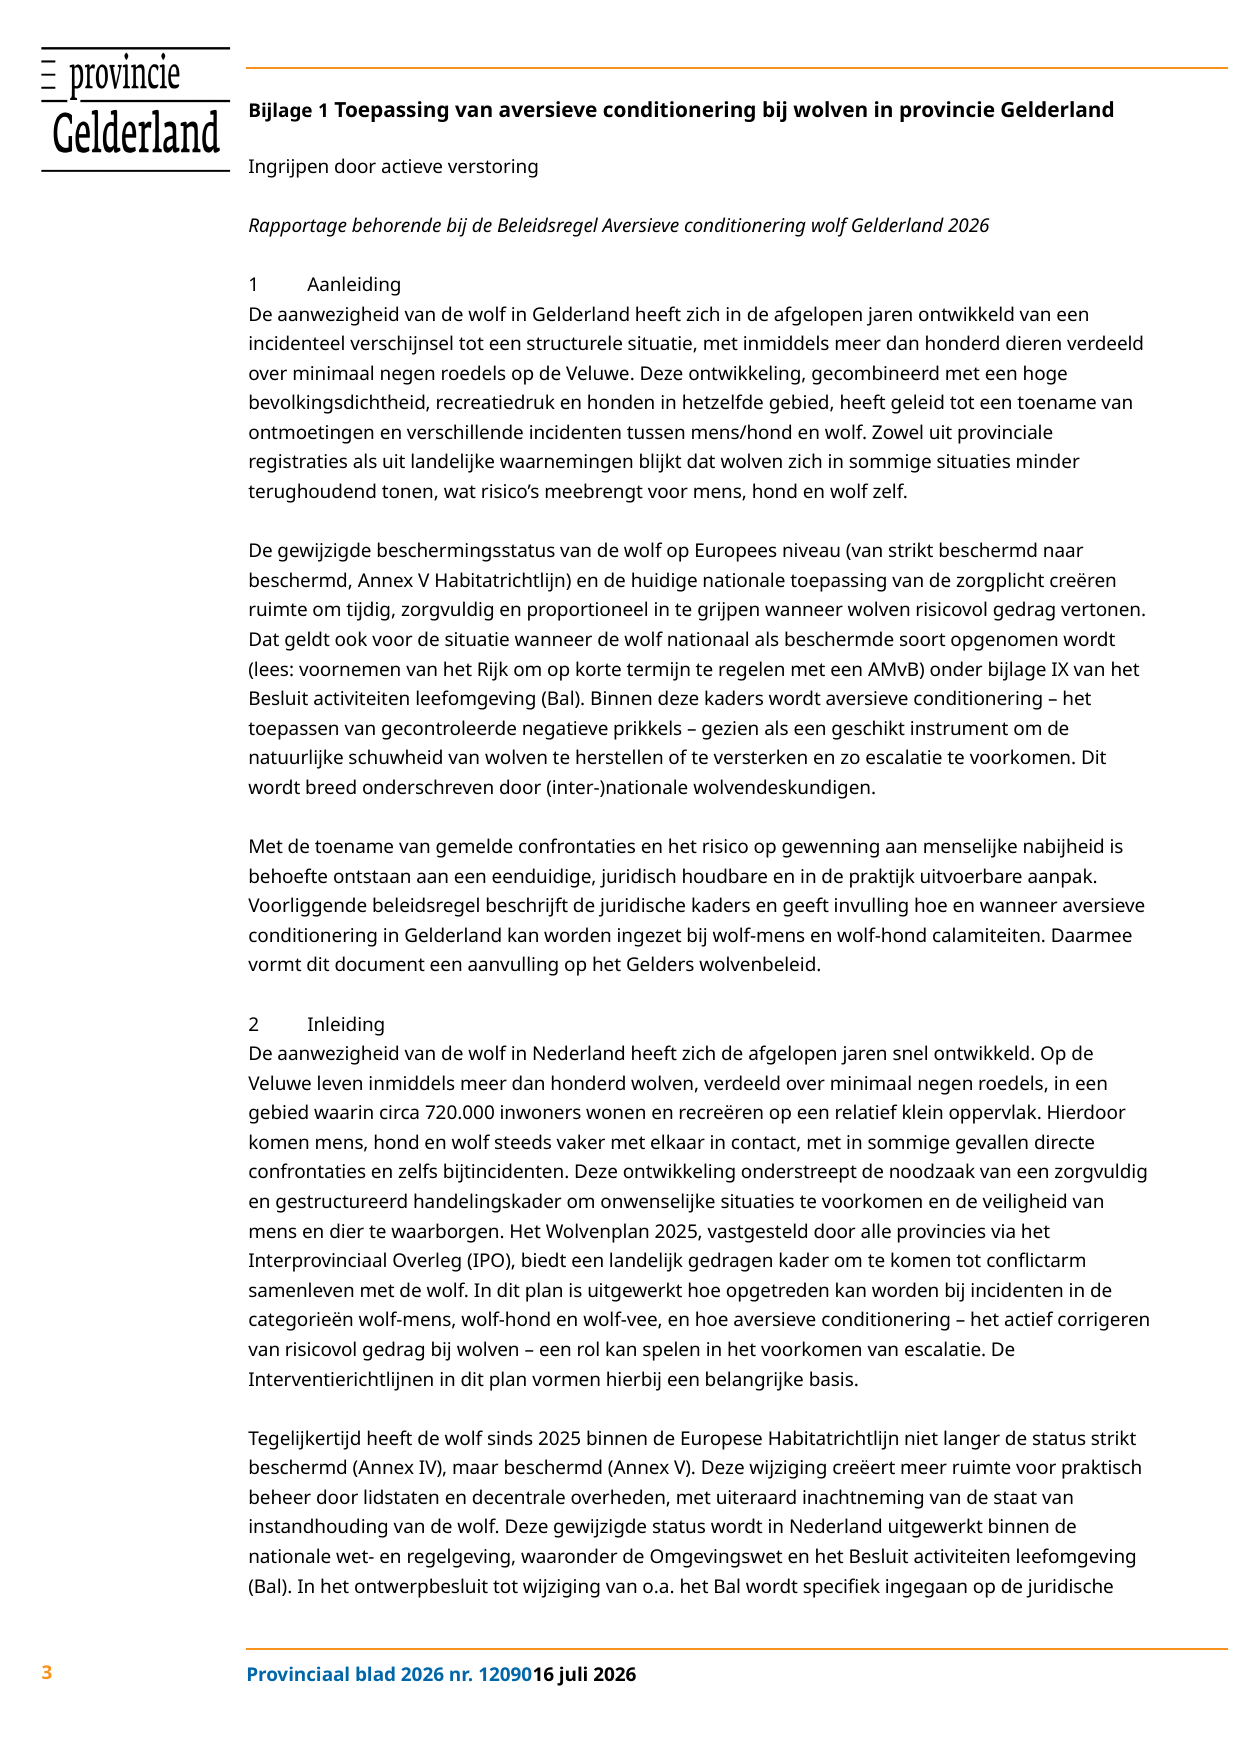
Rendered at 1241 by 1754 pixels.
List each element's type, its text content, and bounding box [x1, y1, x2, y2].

text De aanwezigheid van de wolf in Nederland heeft zich de afgelopen jaren snel ontwikkeld. Op de Veluwe leven inmiddels meer dan honderd wolven, verdeeld over minimaal negen roedels, in een gebied waarin circa 720.000 inwoners wonen en recreëren op een relatief klein oppervlak. Hierdoor komen mens, hond en wolf steeds vaker met elkaar in contact, met in sommige gevallen directe confrontaties en zelfs bijtincidenten. Deze ontwikkeling onderstreept de noodzaak van een zorgvuldig en gestructureerd handelingskader om onwenselijke situaties te voorkomen en de veiligheid van mens en dier te waarborgen. Het Wolvenplan 2025, vastgesteld door alle provincies via het Interprovinciaal Overleg (IPO), biedt een landelijk gedragen kader om te komen tot conflictarm samenleven met de wolf. In dit plan is uitgewerkt hoe opgetreden kan worden bij incidenten in de categorieën wolf-mens, wolf-hond en wolf-vee, en hoe aversieve conditionering – het actief corrigeren van risicovol gedrag bij wolven – een rol kan spelen in het voorkomen van escalatie. De Interventierichtlijnen in dit plan vormen hierbij een belangrijke basis. [248, 1040, 1152, 1392]
text De aanwezigheid van de wolf in Gelderland heeft zich in de afgelopen jaren ontwikkeld van een incidenteel verschijnsel tot een structurele situatie, met inmiddels meer dan honderd dieren verdeeld over minimaal negen roedels op de Veluwe. Deze ontwikkeling, gecombineerd met een hoge bevolkingsdichtheid, recreatiedruk en honden in hetzelfde gebied, heeft geleid tot een toename van ontmoetingen en verschillende incidenten tussen mens/hond en wolf. Zowel uit provinciale registraties als uit landelijke waarnemingen blijkt dat wolven zich in sommige situaties minder terughoudend tonen, wat risico’s meebrengt voor mens, hond en wolf zelf. [248, 301, 1152, 504]
text Ingrijpen door actieve verstoring [248, 153, 1152, 179]
list Inleiding [248, 1011, 1152, 1037]
list Aanleiding [248, 271, 1152, 297]
picture [41, 47, 231, 172]
text Bijlage 1 Toepassing van aversieve conditionering bij wolven in provincie Gelderland [248, 95, 1152, 123]
text Tegelijkertijd heeft de wolf sinds 2025 binnen de Europese Habitatrichtlijn niet langer de status strikt beschermd (Annex IV), maar beschermd (Annex V). Deze wijziging creëert meer ruimte voor praktisch beheer door lidstaten en decentrale overheden, met uiteraard inachtneming van de staat van instandhouding van de wolf. Deze gewijzigde status wordt in Nederland uitgewerkt binnen de nationale wet- en regelgeving, waaronder de Omgevingswet en het Besluit activiteiten leefomgeving (Bal). In het ontwerpbesluit tot wijziging van o.a. het Bal wordt specifiek ingegaan op de juridische [248, 1425, 1152, 1599]
text De gewijzigde beschermingsstatus van de wolf op Europees niveau (van strikt beschermd naar beschermd, Annex V Habitatrichtlijn) en de huidige nationale toepassing van de zorgplicht creëren ruimte om tijdig, zorgvuldig en proportioneel in te grijpen wanneer wolven risicovol gedrag vertonen. Dat geldt ook voor de situatie wanneer de wolf nationaal als beschermde soort opgenomen wordt (lees: voornemen van het Rijk om op korte termijn te regelen met een AMvB) onder bijlage IX van het Besluit activiteiten leefomgeving (Bal). Binnen deze kaders wordt aversieve conditionering – het toepassen van gecontroleerde negatieve prikkels – gezien als een geschikt instrument om de natuurlijke schuwheid van wolven te herstellen of te versterken en zo escalatie te voorkomen. Dit wordt breed onderschreven door (inter-)nationale wolvendeskundigen. [248, 537, 1152, 800]
text Met de toename van gemelde confrontaties en het risico op gewenning aan menselijke nabijheid is behoefte ontstaan aan een eenduidige, juridisch houdbare en in de praktijk uitvoerbare aanpak. Voorliggende beleidsregel beschrijft de juridische kaders en geeft invulling hoe en wanneer aversieve conditionering in Gelderland kan worden ingezet bij wolf-mens en wolf-hond calamiteiten. Daarmee vormt dit document een aanvulling op het Gelders wolvenbeleid. [248, 833, 1152, 977]
text Rapportage behorende bij de Beleidsregel Aversieve conditionering wolf Gelderland 2026 [248, 212, 1152, 238]
